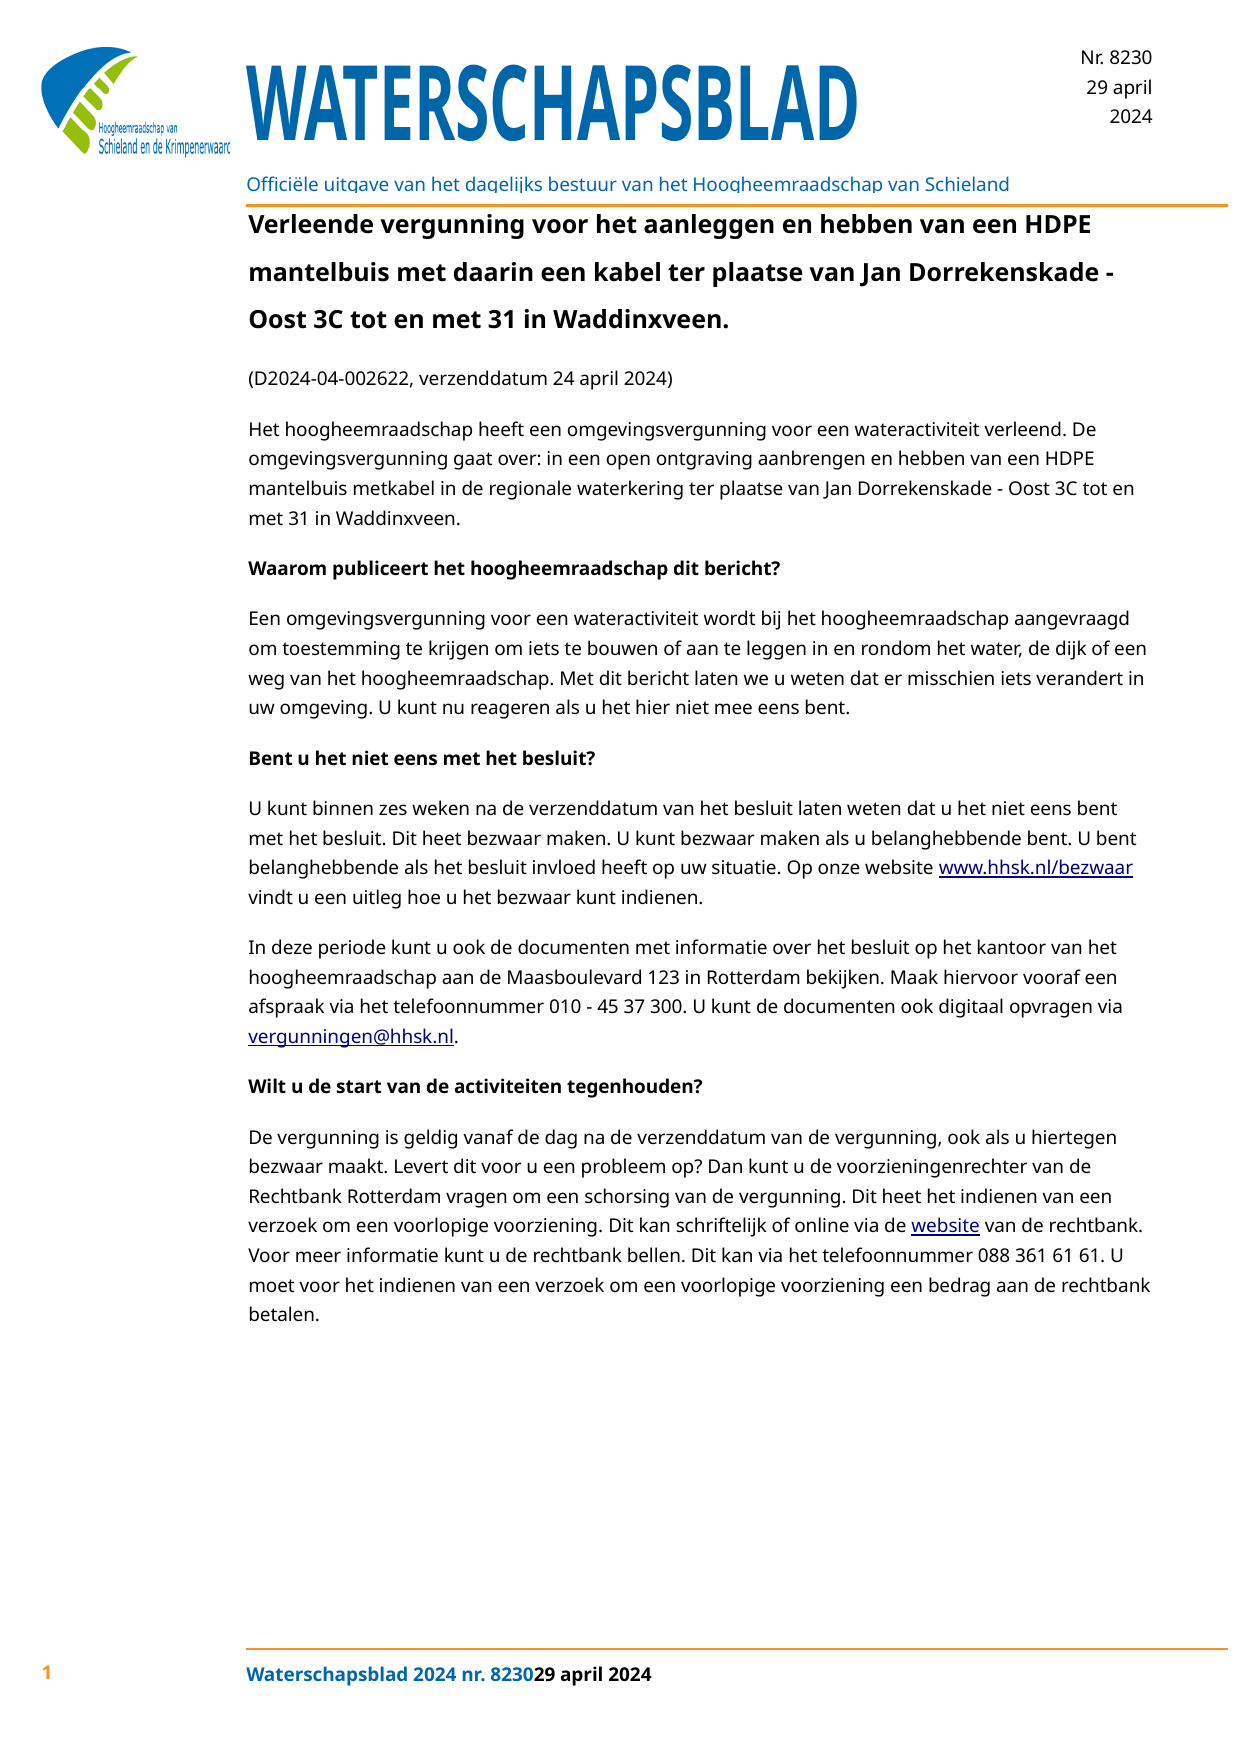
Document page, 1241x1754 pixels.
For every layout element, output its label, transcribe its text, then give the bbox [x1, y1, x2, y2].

text Bent u het niet eens met het besluit? [248, 745, 1152, 770]
picture [41, 47, 231, 172]
text In deze periode kunt u ook de documenten met informatie over het besluit op het kantoor van het hoogheemraadschap aan de Maasboulevard 123 in Rotterdam bekijken. Maak hiervoor vooraf een afspraak via het telefoonnummer 010 - 45 37 300. U kunt de documenten ook digitaal opvragen via vergunningen@hhsk.nl. [248, 934, 1152, 1049]
text De vergunning is geldig vanaf de dag na de verzenddatum van de vergunning, ook als u hiertegen bezwaar maakt. Levert dit voor u een probleem op? Dan kunt u de voorzieningenrechter van de Rechtbank Rotterdam vragen om een schorsing van de vergunning. Dit heet het indienen van een verzoek om een voorlopige voorziening. Dit kan schriftelijk of online via de website van de rechtbank. Voor meer informatie kunt u de rechtbank bellen. Dit kan via het telefoonnummer 088 361 61 61. U moet voor het indienen van een verzoek om een voorlopige voorziening een bedrag aan de rechtbank betalen. [248, 1124, 1152, 1327]
text U kunt binnen zes weken na de verzenddatum van het besluit laten weten dat u het niet eens bent met het besluit. Dit heet bezwaar maken. U kunt bezwaar maken als u belanghebbende bent. U bent belanghebbende als het besluit invloed heeft op uw situatie. Op onze website www.hhsk.nl/bezwaar vindt u een uitleg hoe u het bezwaar kunt indienen. [248, 795, 1152, 909]
text Verleende vergunning voor het aanleggen en hebben van een HDPE mantelbuis met daarin een kabel ter plaatse van Jan Dorrekenskade - Oost 3C tot en met 31 in Waddinxveen. [248, 207, 1152, 336]
text Een omgevingsvergunning voor een wateractiviteit wordt bij het hoogheemraadschap aangevraagd om toestemming te krijgen om iets te bouwen of aan te leggen in en rondom het water, de dijk of een weg van het hoogheemraadschap. Met dit bericht laten we u weten dat er misschien iets verandert in uw omgeving. U kunt nu reageren als u het hier niet mee eens bent. [248, 606, 1152, 720]
text Het hoogheemraadschap heeft een omgevingsvergunning voor een wateractiviteit verleend. De omgevingsvergunning gaat over: in een open ontgraving aanbrengen en hebben van een HDPE mantelbuis metkabel in de regionale waterkering ter plaatse van Jan Dorrekenskade - Oost 3C tot en met 31 in Waddinxveen. [248, 416, 1152, 530]
text Waarom publiceert het hoogheemraadschap dit bericht? [248, 555, 1152, 581]
text Wilt u de start van de activiteiten tegenhouden? [248, 1073, 1152, 1099]
text (D2024-04-002622, verzenddatum 24 april 2024) [248, 366, 1152, 391]
